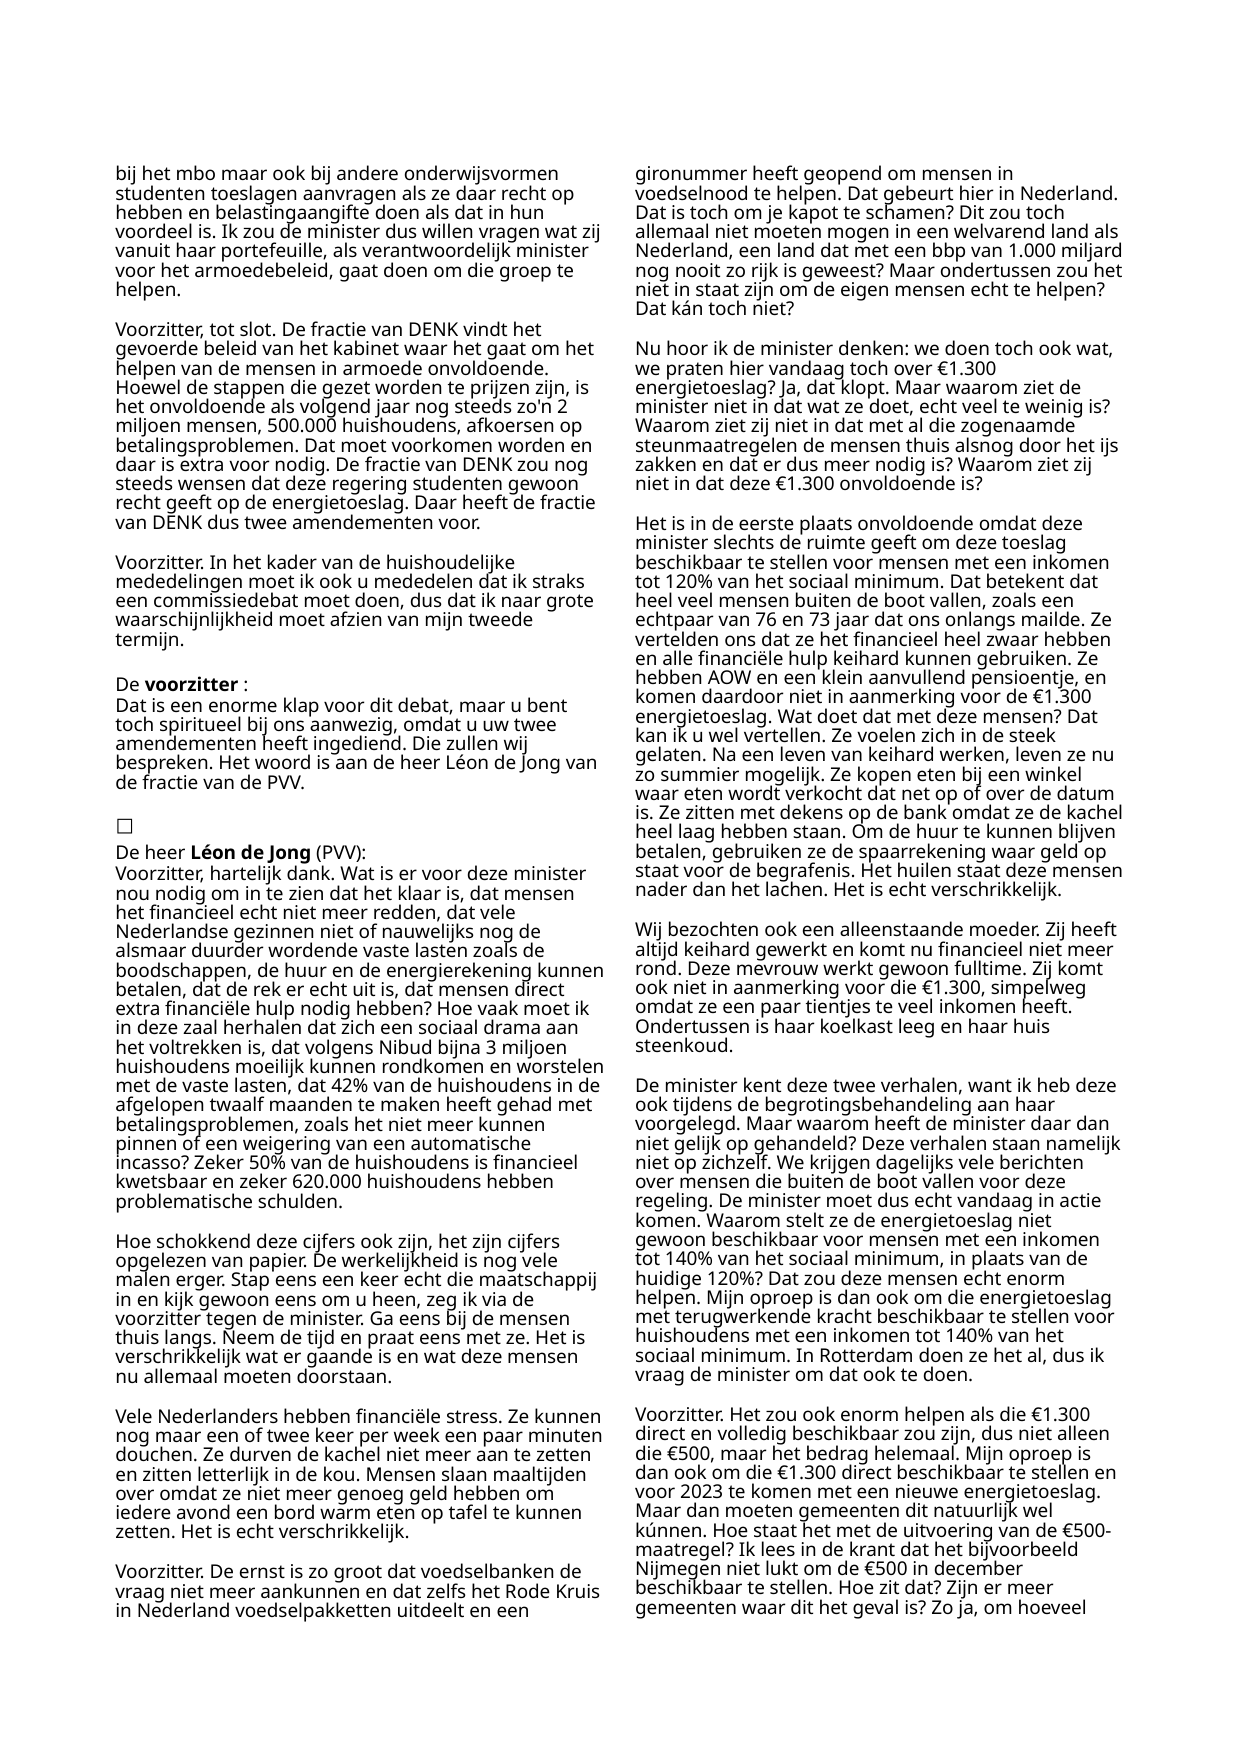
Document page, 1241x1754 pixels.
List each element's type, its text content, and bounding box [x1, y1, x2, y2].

text Voorzitter, tot slot. De fractie van DENK vindt het gevoerde beleid van het kabinet waar het gaat om het helpen van de mensen in armoede onvoldoende. Hoewel de stappen die gezet worden te prijzen zijn, is het onvoldoende als volgend jaar nog steeds zo'n 2 miljoen mensen, 500.000 huishoudens, afkoersen op betalingsproblemen. Dat moet voorkomen worden en daar is extra voor nodig. De fractie van DENK zou nog steeds wensen dat deze regering studenten gewoon recht geeft op de energietoeslag. Daar heeft de fractie van DENK dus twee amendementen voor. [115, 321, 605, 533]
text Dat is een enorme klap voor dit debat, maar u bent toch spiritueel bij ons aanwezig, omdat u uw twee amendementen heeft ingediend. Die zullen wij bespreken. Het woord is aan de heer Léon de Jong van de fractie van de PVV. [115, 697, 605, 793]
text Hoe schokkend deze cijfers ook zijn, het zijn cijfers opgelezen van papier. De werkelijkheid is nog vele malen erger. Stap eens een keer echt die maatschappij in en kijk gewoon eens om u heen, zeg ik via de voorzitter tegen de minister. Ga eens bij de mensen thuis langs. Neem de tijd en praat eens met ze. Het is verschrikkelijk wat er gaande is en wat deze mensen nu allemaal moeten doorstaan. [115, 1233, 605, 1387]
text Voorzitter, hartelijk dank. Wat is er voor deze minister nou nodig om in te zien dat het klaar is, dat mensen het financieel echt niet meer redden, dat vele Nederlandse gezinnen niet of nauwelijks nog de alsmaar duurder wordende vaste lasten zoals de boodschappen, de huur en de energierekening kunnen betalen, dat de rek er echt uit is, dat mensen direct extra financiële hulp nodig hebben? Hoe vaak moet ik in deze zaal herhalen dat zich een sociaal drama aan het voltrekken is, dat volgens Nibud bijna 3 miljoen huishoudens moeilijk kunnen rondkomen en worstelen met de vaste lasten, dat 42% van de huishoudens in de afgelopen twaalf maanden te maken heeft gehad met betalingsproblemen, zoals het niet meer kunnen pinnen of een weigering van een automatische incasso? Zeker 50% van de huishoudens is financieel kwetsbaar en zeker 620.000 huishoudens hebben problematische schulden. [115, 865, 605, 1212]
text Wij bezochten ook een alleenstaande moeder. Zij heeft altijd keihard gewerkt en komt nu financieel niet meer rond. Deze mevrouw werkt gewoon fulltime. Zij komt ook niet in aanmerking voor die €1.300, simpelweg omdat ze een paar tientjes te veel inkomen heeft. Ondertussen is haar koelkast leeg en haar huis steenkoud. [635, 921, 1125, 1056]
text Nu hoor ik de minister denken: we doen toch ook wat, we praten hier vandaag toch over €1.300 energietoeslag? Ja, dat klopt. Maar waarom ziet de minister niet in dat wat ze doet, echt veel te weinig is? Waarom ziet zij niet in dat met al die zogenaamde steunmaatregelen de mensen thuis alsnog door het ijs zakken en dat er dus meer nodig is? Waarom ziet zij niet in dat deze €1.300 onvoldoende is? [635, 340, 1125, 494]
text bij het mbo maar ook bij andere onderwijsvormen studenten toeslagen aanvragen als ze daar recht op hebben en belastingaangifte doen als dat in hun voordeel is. Ik zou de minister dus willen vragen wat zij vanuit haar portefeuille, als verantwoordelijk minister voor het armoedebeleid, gaat doen om die groep te helpen. [115, 165, 605, 300]
text De voorzitter : [115, 671, 605, 697]
text Het is in de eerste plaats onvoldoende omdat deze minister slechts de ruimte geeft om deze toeslag beschikbaar te stellen voor mensen met een inkomen tot 120% van het sociaal minimum. Dat betekent dat heel veel mensen buiten de boot vallen, zoals een echtpaar van 76 en 73 jaar dat ons onlangs mailde. Ze vertelden ons dat ze het financieel heel zwaar hebben en alle financiële hulp keihard kunnen gebruiken. Ze hebben AOW en een klein aanvullend pensioentje, en komen daardoor niet in aanmerking voor de €1.300 energietoeslag. Wat doet dat met deze mensen? Dat kan ik u wel vertellen. Ze voelen zich in de steek gelaten. Na een leven van keihard werken, leven ze nu zo summier mogelijk. Ze kopen eten bij een winkel waar eten wordt verkocht dat net op of over de datum is. Ze zitten met dekens op de bank omdat ze de kachel heel laag hebben staan. Om de huur te kunnen blijven betalen, gebruiken ze de spaarrekening waar geld op staat voor de begrafenis. Het huilen staat deze mensen nader dan het lachen. Het is echt verschrikkelijk. [635, 515, 1125, 901]
text Voorzitter. In het kader van de huishoudelijke mededelingen moet ik ook u mededelen dat ik straks een commissiedebat moet doen, dus dat ik naar grote waarschijnlijkheid moet afzien van mijn tweede termijn. [115, 554, 605, 650]
text Voorzitter. De ernst is zo groot dat voedselbanken de vraag niet meer aankunnen en dat zelfs het Rode Kruis in Nederland voedselpakketten uitdeelt en een [115, 1563, 605, 1621]
text gironummer heeft geopend om mensen in voedselnood te helpen. Dat gebeurt hier in Nederland. Dat is toch om je kapot te schamen? Dit zou toch allemaal niet moeten mogen in een welvarend land als Nederland, een land dat met een bbp van 1.000 miljard nog nooit zo rijk is geweest? Maar ondertussen zou het niet in staat zijn om de eigen mensen echt te helpen? Dat kán toch niet? [635, 165, 1125, 319]
text Voorzitter. Het zou ook enorm helpen als die €1.300 direct en volledig beschikbaar zou zijn, dus niet alleen die €500, maar het bedrag helemaal. Mijn oproep is dan ook om die €1.300 direct beschikbaar te stellen en voor 2023 te komen met een nieuwe energietoeslag. Maar dan moeten gemeenten dit natuurlijk wel kúnnen. Hoe staat het met de uitvoering van de €500-maatregel? Ik lees in de krant dat het bijvoorbeeld Nijmegen niet lukt om de €500 in december beschikbaar te stellen. Hoe zit dat? Zijn er meer gemeenten waar dit het geval is? Zo ja, om hoeveel [635, 1406, 1125, 1618]
text De minister kent deze twee verhalen, want ik heb deze ook tijdens de begrotingsbehandeling aan haar voorgelegd. Maar waarom heeft de minister daar dan niet gelijk op gehandeld? Deze verhalen staan namelijk niet op zichzelf. We krijgen dagelijks vele berichten over mensen die buiten de boot vallen voor deze regeling. De minister moet dus echt vandaag in actie komen. Waarom stelt ze de energietoeslag niet gewoon beschikbaar voor mensen met een inkomen tot 140% van het sociaal minimum, in plaats van de huidige 120%? Dat zou deze mensen echt enorm helpen. Mijn oproep is dan ook om die energietoeslag met terugwerkende kracht beschikbaar te stellen voor huishoudens met een inkomen tot 140% van het sociaal minimum. In Rotterdam doen ze het al, dus ik vraag de minister om dat ook te doen. [635, 1077, 1125, 1385]
text ⬜ [115, 814, 605, 839]
text Vele Nederlanders hebben financiële stress. Ze kunnen nog maar een of twee keer per week een paar minuten douchen. Ze durven de kachel niet meer aan te zetten en zitten letterlijk in de kou. Mensen slaan maaltijden over omdat ze niet meer genoeg geld hebben om iedere avond een bord warm eten op tafel te kunnen zetten. Het is echt verschrikkelijk. [115, 1408, 605, 1543]
text De heer Léon de Jong (PVV): [115, 839, 605, 865]
